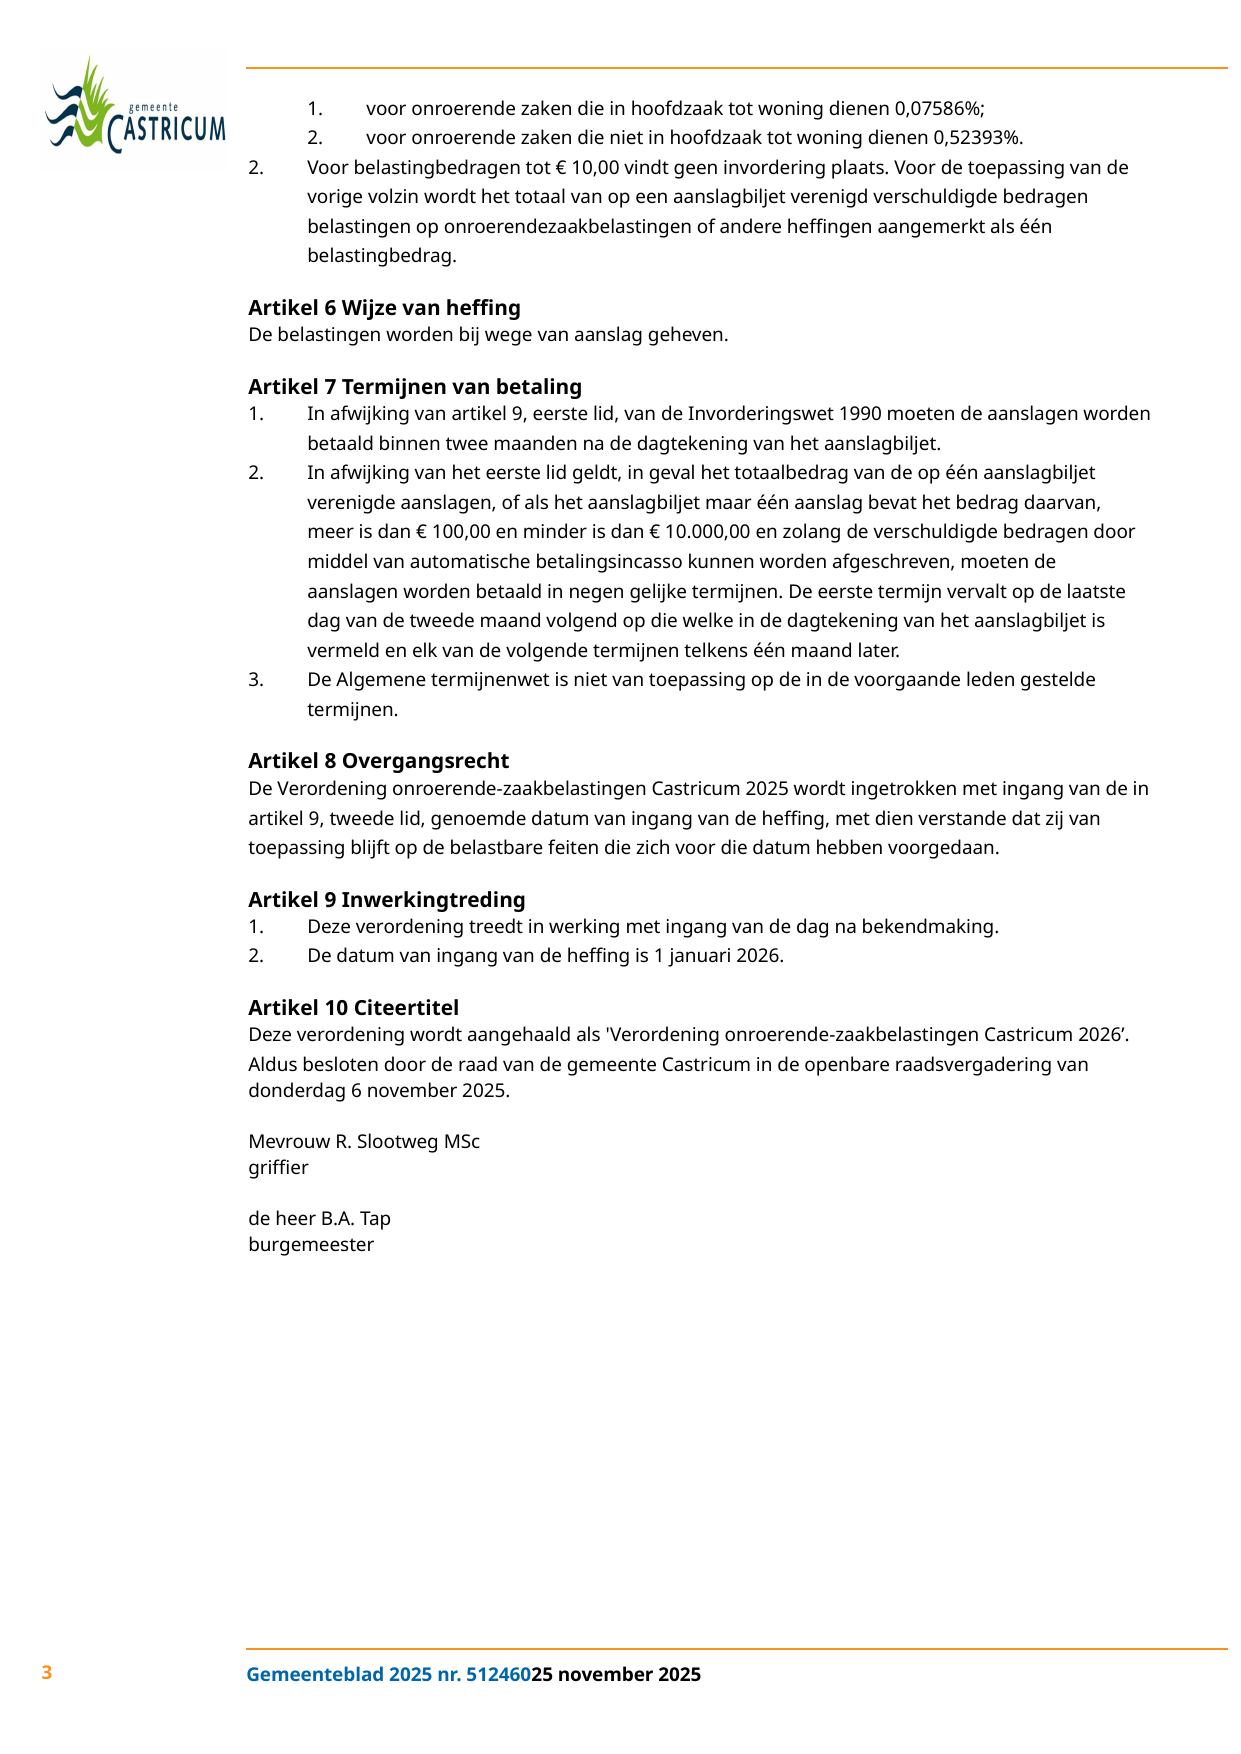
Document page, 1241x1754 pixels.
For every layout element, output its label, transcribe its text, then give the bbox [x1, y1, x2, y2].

text Aldus besloten door de raad van de gemeente Castricum in de openbare raadsvergadering van donderdag 6 november 2025. [248, 1051, 1152, 1103]
text Artikel 8 Overgangsrecht [248, 747, 1152, 775]
text Artikel 7 Termijnen van betaling [248, 372, 1152, 400]
list In afwijking van het eerste lid geldt, in geval het totaalbedrag van de op één aanslagbiljet verenigde aanslagen, of als het aanslagbiljet maar één aanslag bevat het bedrag daarvan, meer is dan € 100,00 en minder is dan € 10.000,00 en zolang de verschuldigde bedragen door middel van automatische betalingsincasso kunnen worden afgeschreven, moeten de aanslagen worden betaald in negen gelijke termijnen. De eerste termijn vervalt op de laatste dag van de tweede maand volgend op die welke in de dagtekening van het aanslagbiljet is vermeld en elk van de volgende termijnen telkens één maand later. [248, 459, 1152, 663]
list In afwijking van artikel 9, eerste lid, van de Invorderingswet 1990 moeten de aanslagen worden betaald binnen twee maanden na de dagtekening van het aanslagbiljet. [248, 400, 1152, 456]
text Artikel 9 Inwerkingtreding [248, 885, 1152, 913]
text De belastingen worden bij wege van aanslag geheven. [248, 322, 1152, 347]
list voor onroerende zaken die in hoofdzaak tot woning dienen 0,07586%; [307, 95, 1152, 121]
list De datum van ingang van de heffing is 1 januari 2026. [248, 943, 1152, 968]
text Artikel 10 Citeertitel [248, 993, 1152, 1022]
list Deze verordening treedt in werking met ingang van de dag na bekendmaking. [248, 913, 1152, 939]
text Artikel 6 Wijze van heffing [248, 293, 1152, 322]
text griffier [248, 1154, 1152, 1180]
list Voor belastingbedragen tot € 10,00 vindt geen invordering plaats. Voor de toepassing van de vorige volzin wordt het totaal van op een aanslagbiljet verenigd verschuldigde bedragen belastingen op onroerendezaakbelastingen of andere heffingen aangemerkt als één belastingbedrag. [248, 154, 1152, 268]
text burgemeester [248, 1231, 1152, 1257]
text de heer B.A. Tap [248, 1206, 1152, 1231]
picture [41, 47, 231, 172]
text De Verordening onroerende-zaakbelastingen Castricum 2025 wordt ingetrokken met ingang van de in artikel 9, tweede lid, genoemde datum van ingang van de heffing, met dien verstande dat zij van toepassing blijft op de belastbare feiten die zich voor die datum hebben voorgedaan. [248, 775, 1152, 860]
list voor onroerende zaken die niet in hoofdzaak tot woning dienen 0,52393%. [307, 124, 1152, 150]
text Mevrouw R. Slootweg MSc [248, 1128, 1152, 1154]
list De Algemene termijnenwet is niet van toepassing op de in de voorgaande leden gestelde termijnen. [248, 667, 1152, 722]
text Deze verordening wordt aangehaald als 'Verordening onroerende-zaakbelastingen Castricum 2026’. [248, 1022, 1152, 1047]
